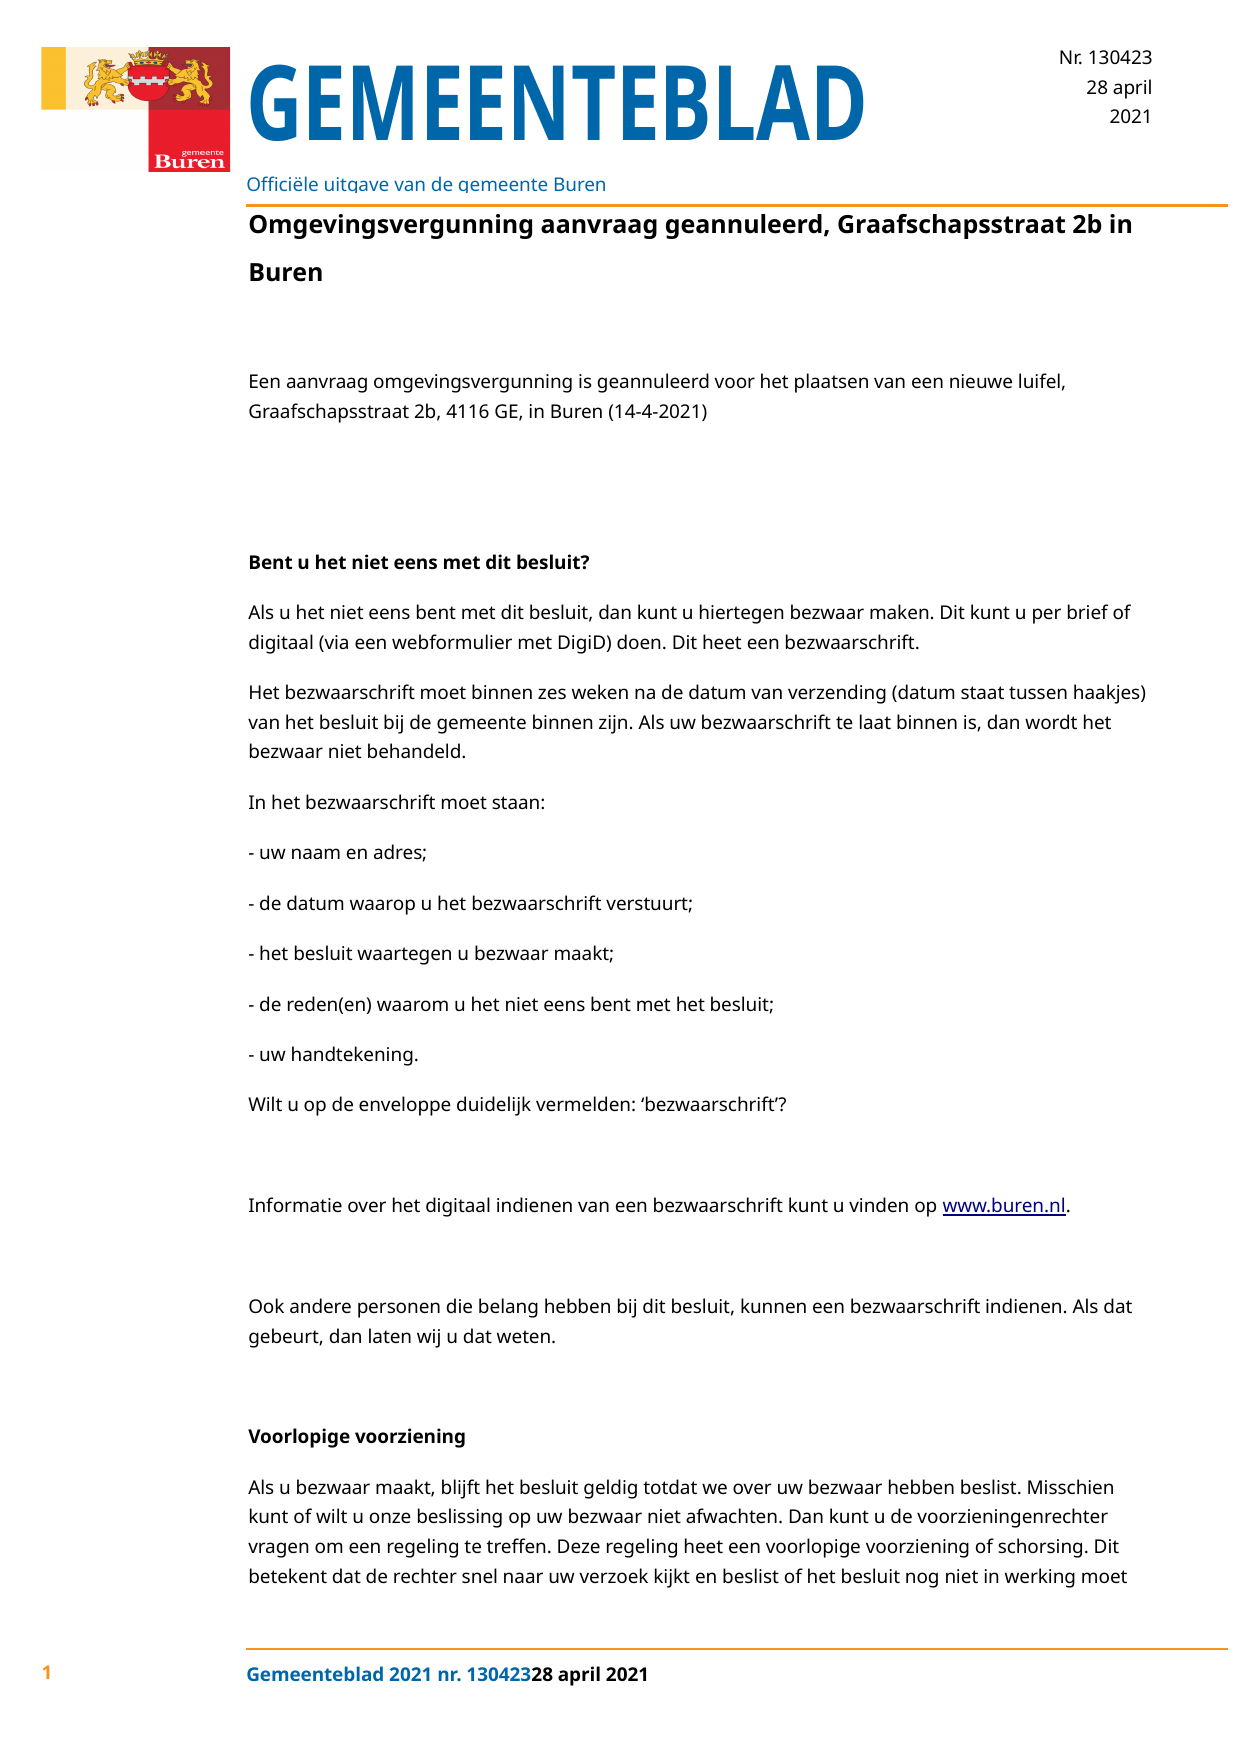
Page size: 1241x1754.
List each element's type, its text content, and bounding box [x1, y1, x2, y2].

picture [41, 47, 231, 172]
text - de reden(en) waarom u het niet eens bent met het besluit; [248, 991, 1152, 1017]
text Voorlopige voorziening [248, 1424, 1152, 1449]
text Een aanvraag omgevingsvergunning is geannuleerd voor het plaatsen van een nieuwe luifel, Graafschapsstraat 2b, 4116 GE, in Buren (14-4-2021) [248, 368, 1152, 424]
text Omgevingsvergunning aanvraag geannuleerd, Graafschapsstraat 2b in Buren [248, 207, 1152, 288]
text Bent u het niet eens met dit besluit? [248, 549, 1152, 575]
text - de datum waarop u het bezwaarschrift verstuurt; [248, 890, 1152, 916]
text In het bezwaarschrift moet staan: [248, 789, 1152, 815]
text Informatie over het digitaal indienen van een bezwaarschrift kunt u vinden op www.buren.nl. [248, 1192, 1152, 1218]
text Als u bezwaar maakt, blijft het besluit geldig totdat we over uw bezwaar hebben beslist. Misschien kunt of wilt u onze beslissing op uw bezwaar niet afwachten. Dan kunt u de voorzieningenrechter vragen om een regeling te treffen. Deze regeling heet een voorlopige voorziening of schorsing. Dit betekent dat de rechter snel naar uw verzoek kijkt en beslist of het besluit nog niet in werking moet [248, 1474, 1152, 1589]
text Ook andere personen die belang hebben bij dit besluit, kunnen een bezwaarschrift indienen. Als dat gebeurt, dan laten wij u dat weten. [248, 1293, 1152, 1349]
text Wilt u op de enveloppe duidelijk vermelden: ‘bezwaarschrift’? [248, 1092, 1152, 1117]
text - uw naam en adres; [248, 839, 1152, 865]
text Het bezwaarschrift moet binnen zes weken na de datum van verzending (datum staat tussen haakjes) van het besluit bij de gemeente binnen zijn. Als uw bezwaarschrift te laat binnen is, dan wordt het bezwaar niet behandeld. [248, 679, 1152, 764]
text Als u het niet eens bent met dit besluit, dan kunt u hiertegen bezwaar maken. Dit kunt u per brief of digitaal (via een webformulier met DigiD) doen. Dit heet een bezwaarschrift. [248, 599, 1152, 655]
text - uw handtekening. [248, 1041, 1152, 1067]
text - het besluit waartegen u bezwaar maakt; [248, 940, 1152, 966]
